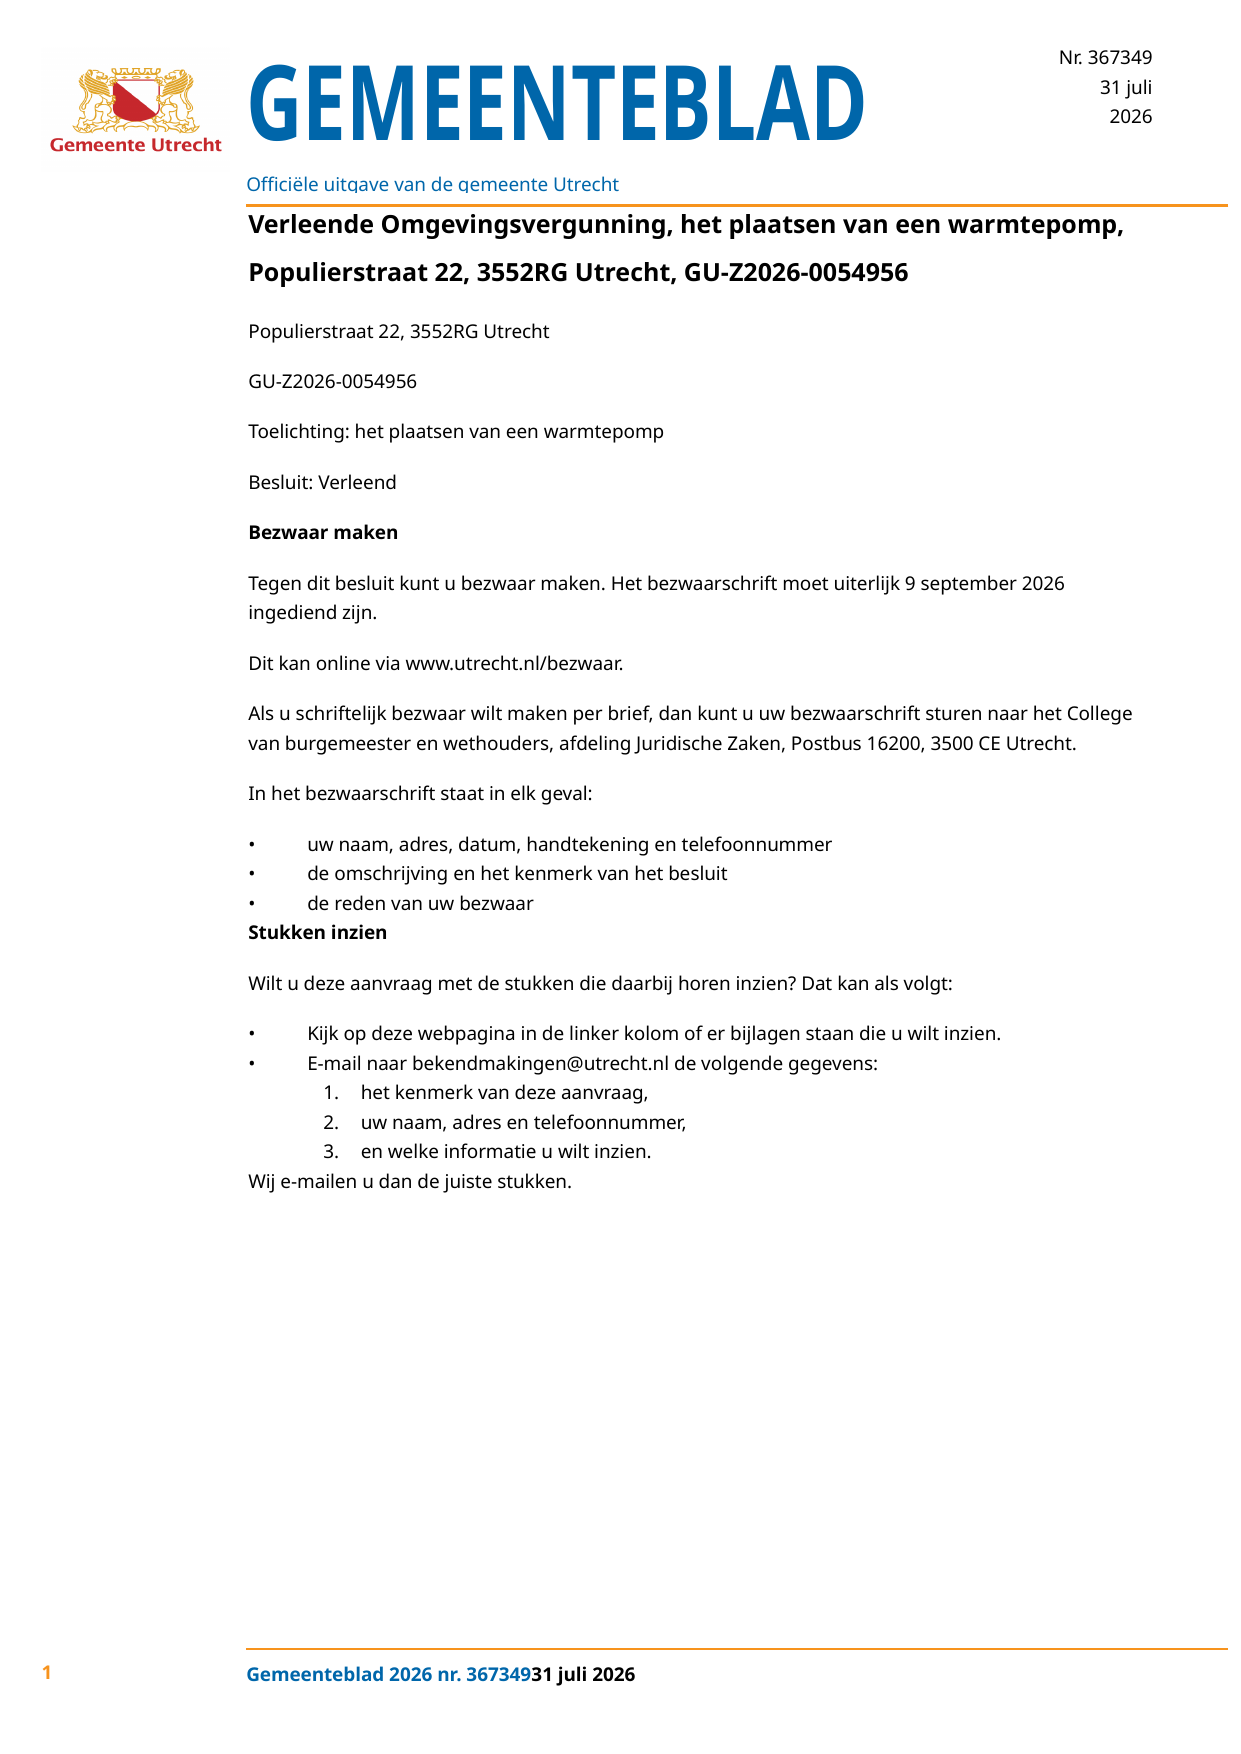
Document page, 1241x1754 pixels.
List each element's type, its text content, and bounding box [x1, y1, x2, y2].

text Wilt u deze aanvraag met de stukken die daarbij horen inzien? Dat kan als volgt: [248, 970, 1152, 996]
list uw naam, adres en telefoonnummer, [323, 1109, 1152, 1135]
text GU-Z2026-0054956 [248, 368, 1152, 394]
picture [41, 47, 231, 172]
list uw naam, adres, datum, handtekening en telefoonnummer [248, 831, 1152, 857]
list het kenmerk van deze aanvraag, [323, 1079, 1152, 1105]
text In het bezwaarschrift staat in elk geval: [248, 780, 1152, 806]
text Bezwaar maken [248, 519, 1152, 545]
text Als u schriftelijk bezwaar wilt maken per brief, dan kunt u uw bezwaarschrift sturen naar het College van burgemeester en wethouders, afdeling Juridische Zaken, Postbus 16200, 3500 CE Utrecht. [248, 700, 1152, 756]
text Verleende Omgevingsvergunning, het plaatsen van een warmtepomp, Populierstraat 22, 3552RG Utrecht, GU-Z2026-0054956 [248, 207, 1152, 288]
text Besluit: Verleend [248, 469, 1152, 495]
list de omschrijving en het kenmerk van het besluit [248, 860, 1152, 886]
text Dit kan online via www.utrecht.nl/bezwaar. [248, 650, 1152, 676]
text Populierstraat 22, 3552RG Utrecht [248, 318, 1152, 344]
list Kijk op deze webpagina in de linker kolom of er bijlagen staan die u wilt inzien. [248, 1020, 1152, 1046]
text Toelichting: het plaatsen van een warmtepomp [248, 419, 1152, 444]
list de reden van uw bezwaar [248, 890, 1152, 916]
text Wij e-mailen u dan de juiste stukken. [248, 1168, 1152, 1194]
text Stukken inzien [248, 919, 1152, 945]
list E-mail naar bekendmakingen@utrecht.nl de volgende gegevens: [248, 1050, 1152, 1076]
list en welke informatie u wilt inzien. [323, 1139, 1152, 1164]
text Tegen dit besluit kunt u bezwaar maken. Het bezwaarschrift moet uiterlijk 9 september 2026 ingediend zijn. [248, 570, 1152, 625]
